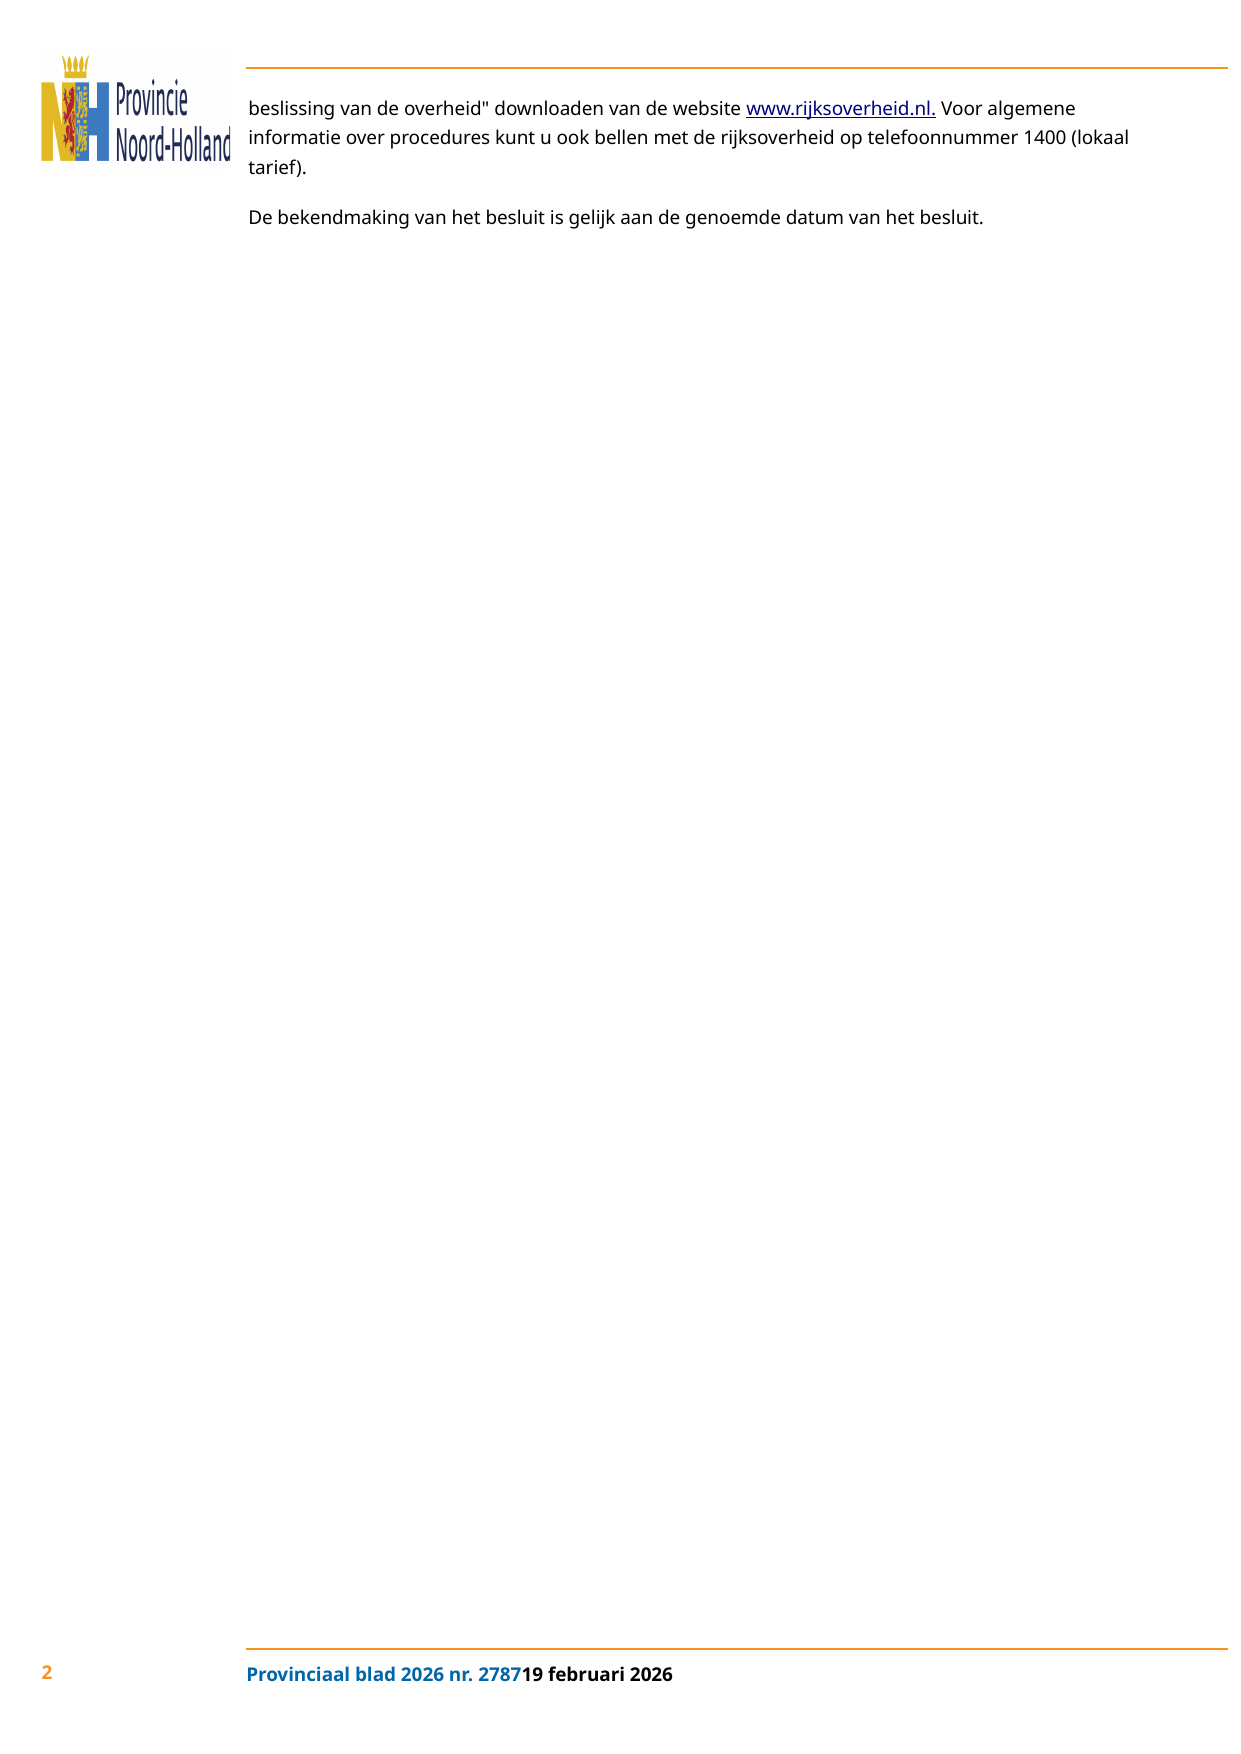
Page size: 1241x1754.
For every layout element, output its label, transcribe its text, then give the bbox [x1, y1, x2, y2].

text De bekendmaking van het besluit is gelijk aan de genoemde datum van het besluit. [248, 204, 1152, 230]
text beslissing van de overheid" downloaden van de website www.rijksoverheid.nl. Voor algemene informatie over procedures kunt u ook bellen met de rijksoverheid op telefoonnummer 1400 (lokaal tarief). [248, 95, 1152, 180]
picture [41, 47, 231, 172]
